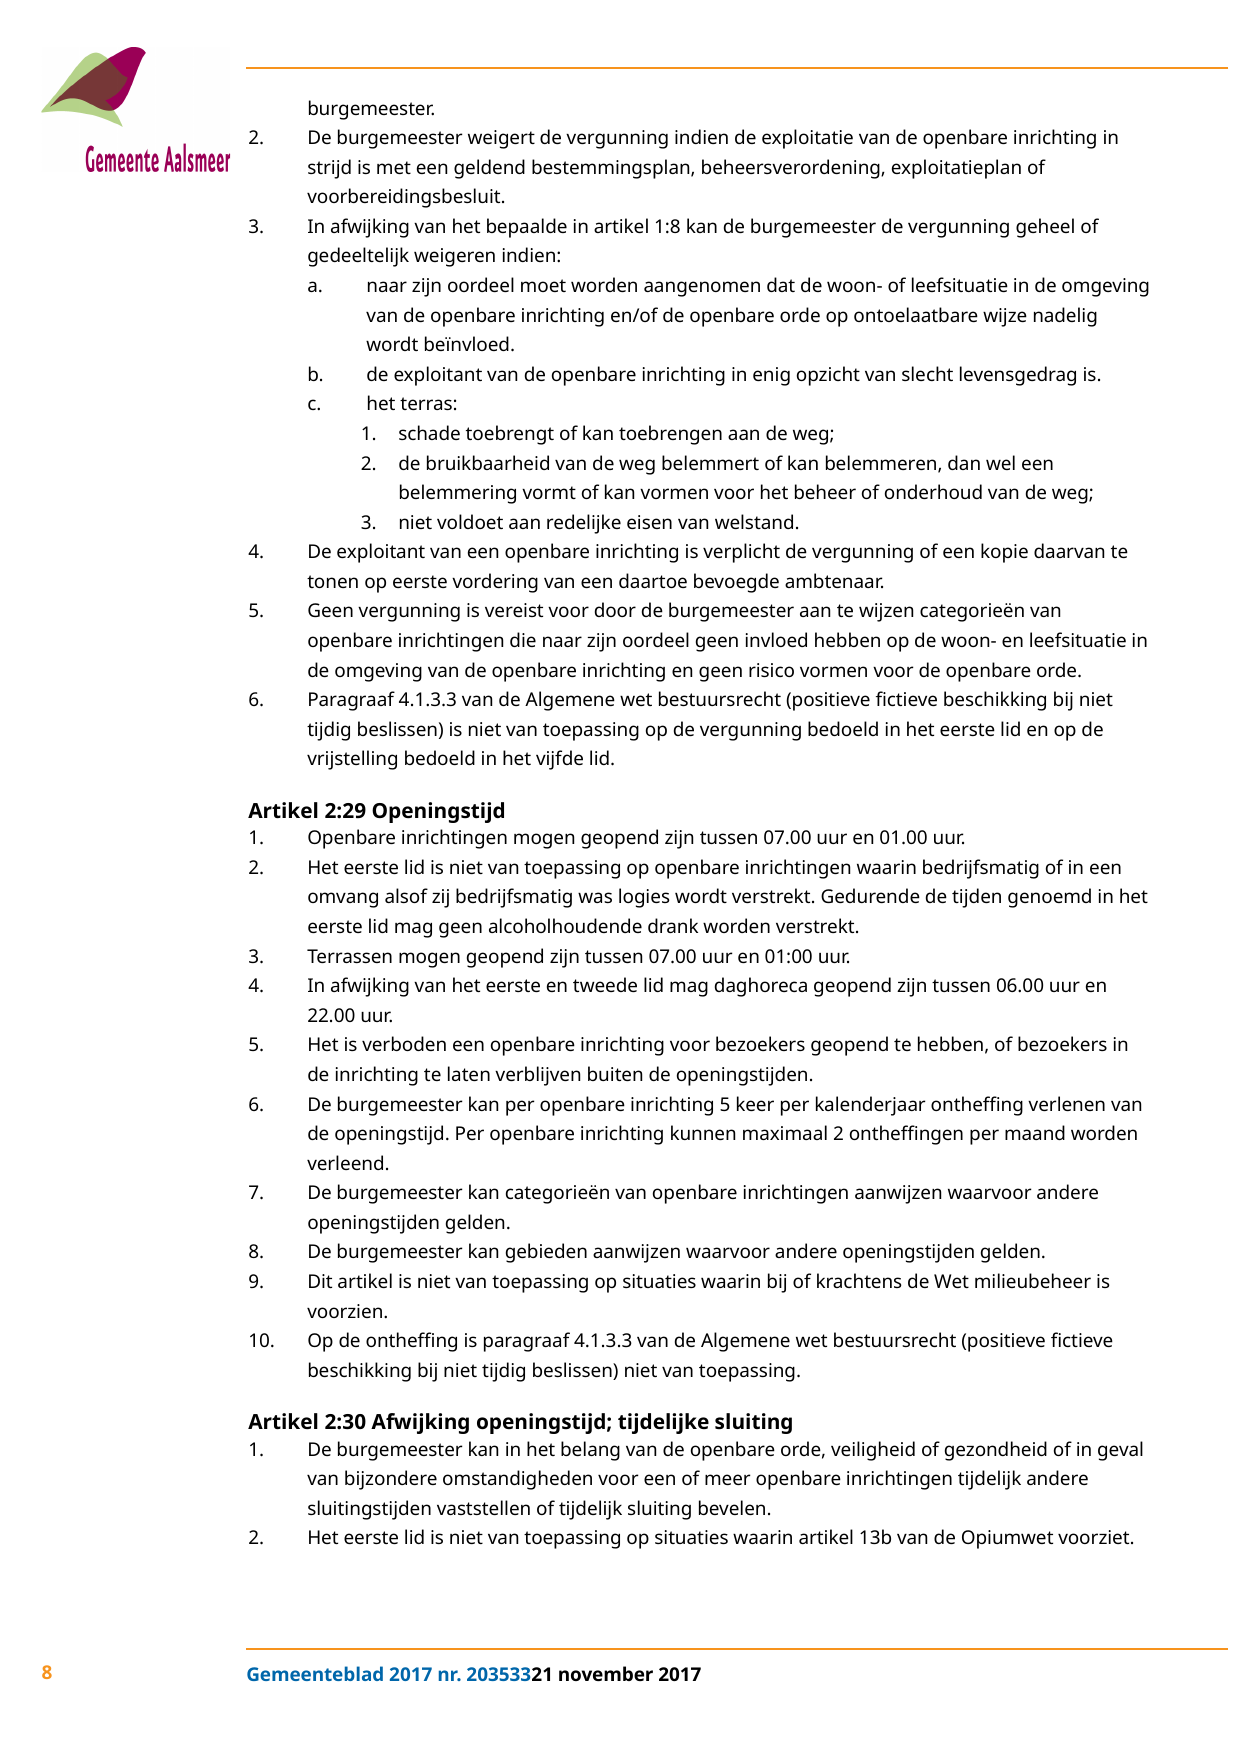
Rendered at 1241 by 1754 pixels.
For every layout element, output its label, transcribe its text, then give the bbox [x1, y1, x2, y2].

list schade toebrengt of kan toebrengen aan de weg; [361, 420, 1152, 446]
list De burgemeester kan gebieden aanwijzen waarvoor andere openingstijden gelden. [248, 1239, 1152, 1264]
list In afwijking van het bepaalde in artikel 1:8 kan de burgemeester de vergunning geheel of gedeeltelijk weigeren indien: [248, 213, 1152, 268]
list Het eerste lid is niet van toepassing op situaties waarin artikel 13b van de Opiumwet voorziet. [248, 1524, 1152, 1550]
list Dit artikel is niet van toepassing op situaties waarin bij of krachtens de Wet milieubeheer is voorzien. [248, 1268, 1152, 1323]
list naar zijn oordeel moet worden aangenomen dat de woon- of leefsituatie in de omgeving van de openbare inrichting en/of de openbare orde op ontoelaatbare wijze nadelig wordt beïnvloed. [307, 272, 1152, 357]
list burgemeester. [248, 95, 1152, 121]
list Het eerste lid is niet van toepassing op openbare inrichtingen waarin bedrijfsmatig of in een omvang alsof zij bedrijfsmatig was logies wordt verstrekt. Gedurende de tijden genoemd in het eerste lid mag geen alcoholhoudende drank worden verstrekt. [248, 854, 1152, 939]
list De burgemeester kan in het belang van de openbare orde, veiligheid of gezondheid of in geval van bijzondere omstandigheden voor een of meer openbare inrichtingen tijdelijk andere sluitingstijden vaststellen of tijdelijk sluiting bevelen. [248, 1436, 1152, 1521]
list Paragraaf 4.1.3.3 van de Algemene wet bestuursrecht (positieve fictieve beschikking bij niet tijdig beslissen) is niet van toepassing op de vergunning bedoeld in het eerste lid en op de vrijstelling bedoeld in het vijfde lid. [248, 686, 1152, 771]
list Terrassen mogen geopend zijn tussen 07.00 uur en 01:00 uur. [248, 943, 1152, 968]
list De burgemeester weigert de vergunning indien de exploitatie van de openbare inrichting in strijd is met een geldend bestemmingsplan, beheersverordening, exploitatieplan of voorbereidingsbesluit. [248, 124, 1152, 209]
text Artikel 2:29 Openingstijd [248, 796, 1152, 824]
list het terras: [307, 391, 1152, 416]
list De exploitant van een openbare inrichting is verplicht de vergunning of een kopie daarvan te tonen op eerste vordering van een daartoe bevoegde ambtenaar. [248, 538, 1152, 594]
list Op de ontheffing is paragraaf 4.1.3.3 van de Algemene wet bestuursrecht (positieve fictieve beschikking bij niet tijdig beslissen) niet van toepassing. [248, 1327, 1152, 1383]
list Geen vergunning is vereist voor door de burgemeester aan te wijzen categorieën van openbare inrichtingen die naar zijn oordeel geen invloed hebben op de woon- en leefsituatie in de omgeving van de openbare inrichting en geen risico vormen voor de openbare orde. [248, 598, 1152, 683]
list Openbare inrichtingen mogen geopend zijn tussen 07.00 uur en 01.00 uur. [248, 824, 1152, 850]
list niet voldoet aan redelijke eisen van welstand. [361, 509, 1152, 535]
text Artikel 2:30 Afwijking openingstijd; tijdelijke sluiting [248, 1407, 1152, 1436]
picture [41, 47, 231, 172]
list De burgemeester kan categorieën van openbare inrichtingen aanwijzen waarvoor andere openingstijden gelden. [248, 1179, 1152, 1235]
list de bruikbaarheid van de weg belemmert of kan belemmeren, dan wel een belemmering vormt of kan vormen voor het beheer of onderhoud van de weg; [361, 450, 1152, 505]
list In afwijking van het eerste en tweede lid mag daghoreca geopend zijn tussen 06.00 uur en 22.00 uur. [248, 972, 1152, 1028]
list De burgemeester kan per openbare inrichting 5 keer per kalenderjaar ontheffing verlenen van de openingstijd. Per openbare inrichting kunnen maximaal 2 ontheffingen per maand worden verleend. [248, 1091, 1152, 1176]
list de exploitant van de openbare inrichting in enig opzicht van slecht levensgedrag is. [307, 361, 1152, 387]
list Het is verboden een openbare inrichting voor bezoekers geopend te hebben, of bezoekers in de inrichting te laten verblijven buiten de openingstijden. [248, 1032, 1152, 1087]
